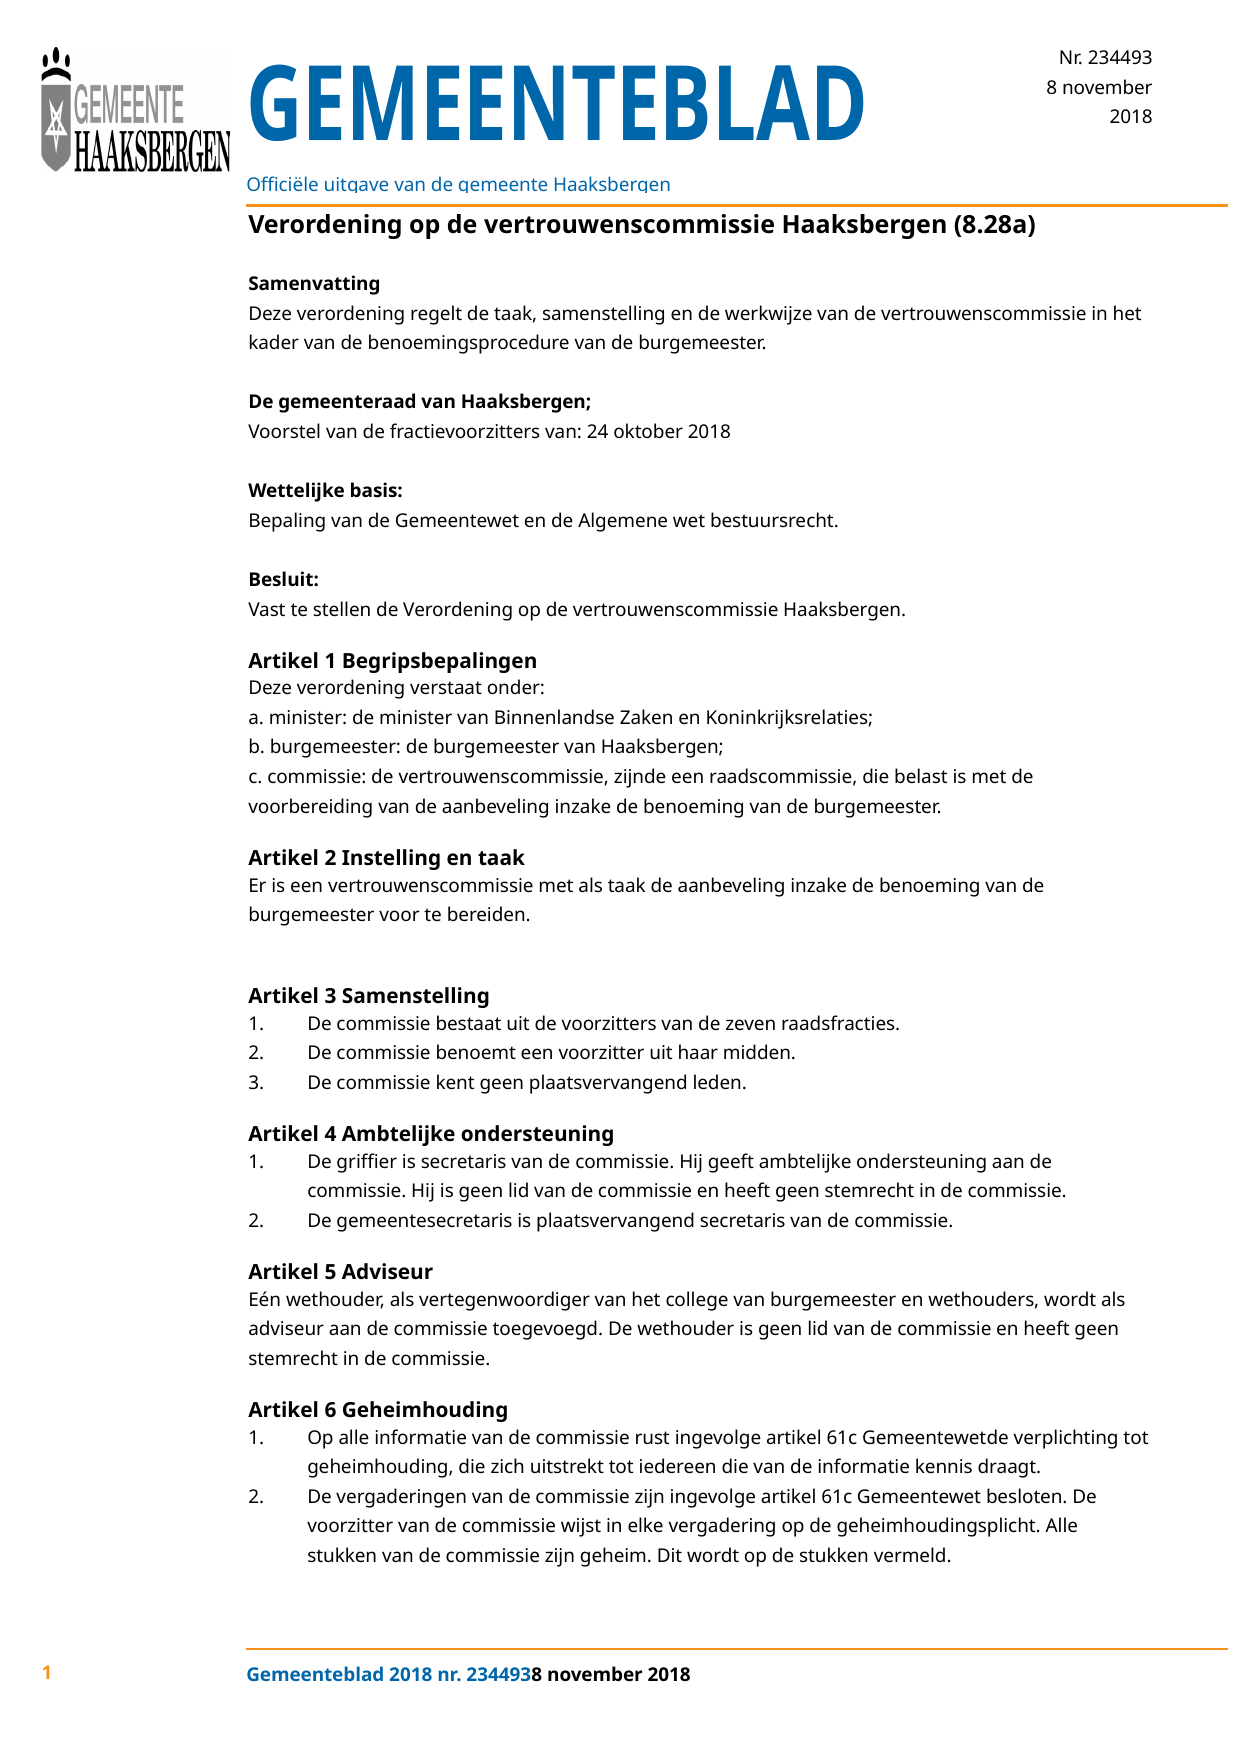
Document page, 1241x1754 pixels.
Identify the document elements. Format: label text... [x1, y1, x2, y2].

text Deze verordening verstaat onder: [248, 674, 1152, 700]
list De griffier is secretaris van de commissie. Hij geeft ambtelijke ondersteuning aan de commissie. Hij is geen lid van de commissie en heeft geen stemrecht in de commissie. [248, 1148, 1152, 1203]
text Eén wethouder, als vertegenwoordiger van het college van burgemeester en wethouders, wordt als adviseur aan de commissie toegevoegd. De wethouder is geen lid van de commissie en heeft geen stemrecht in de commissie. [248, 1286, 1152, 1371]
text Vast te stellen de Verordening op de vertrouwenscommissie Haaksbergen. [248, 596, 1152, 621]
text Artikel 1 Begripsbepalingen [248, 646, 1152, 674]
text Artikel 4 Ambtelijke ondersteuning [248, 1119, 1152, 1148]
list Op alle informatie van de commissie rust ingevolge artikel 61c Gemeentewetde verplichting tot geheimhouding, die zich uitstrekt tot iedereen die van de informatie kennis draagt. [248, 1424, 1152, 1479]
text Artikel 2 Instelling en taak [248, 843, 1152, 872]
text b. burgemeester: de burgemeester van Haaksbergen; [248, 734, 1152, 759]
text Besluit: [248, 566, 1152, 592]
list De commissie bestaat uit de voorzitters van de zeven raadsfracties. [248, 1010, 1152, 1036]
text Bepaling van de Gemeentewet en de Algemene wet bestuursrecht. [248, 507, 1152, 533]
list De commissie kent geen plaatsvervangend leden. [248, 1069, 1152, 1095]
text Artikel 6 Geheimhouding [248, 1395, 1152, 1424]
text c. commissie: de vertrouwenscommissie, zijnde een raadscommissie, die belast is met de voorbereiding van de aanbeveling inzake de benoeming van de burgemeester. [248, 763, 1152, 819]
text Samenvatting [248, 270, 1152, 296]
text Artikel 3 Samenstelling [248, 981, 1152, 1010]
text Verordening op de vertrouwenscommissie Haaksbergen (8.28a) [248, 207, 1152, 241]
text De gemeenteraad van Haaksbergen; [248, 389, 1152, 414]
text Deze verordening regelt de taak, samenstelling en de werkwijze van de vertrouwenscommissie in het kader van de benoemingsprocedure van de burgemeester. [248, 300, 1152, 355]
picture [41, 47, 231, 172]
list De gemeentesecretaris is plaatsvervangend secretaris van de commissie. [248, 1207, 1152, 1233]
text Wettelijke basis: [248, 477, 1152, 503]
list De vergaderingen van de commissie zijn ingevolge artikel 61c Gemeentewet besloten. De voorzitter van de commissie wijst in elke vergadering op de geheimhoudingsplicht. Alle stukken van de commissie zijn geheim. Dit wordt op de stukken vermeld. [248, 1483, 1152, 1568]
list De commissie benoemt een voorzitter uit haar midden. [248, 1039, 1152, 1065]
text Artikel 5 Adviseur [248, 1257, 1152, 1286]
text a. minister: de minister van Binnenlandse Zaken en Koninkrijksrelaties; [248, 704, 1152, 730]
text Voorstel van de fractievoorzitters van: 24 oktober 2018 [248, 418, 1152, 444]
text Er is een vertrouwenscommissie met als taak de aanbeveling inzake de benoeming van de burgemeester voor te bereiden. [248, 872, 1152, 927]
